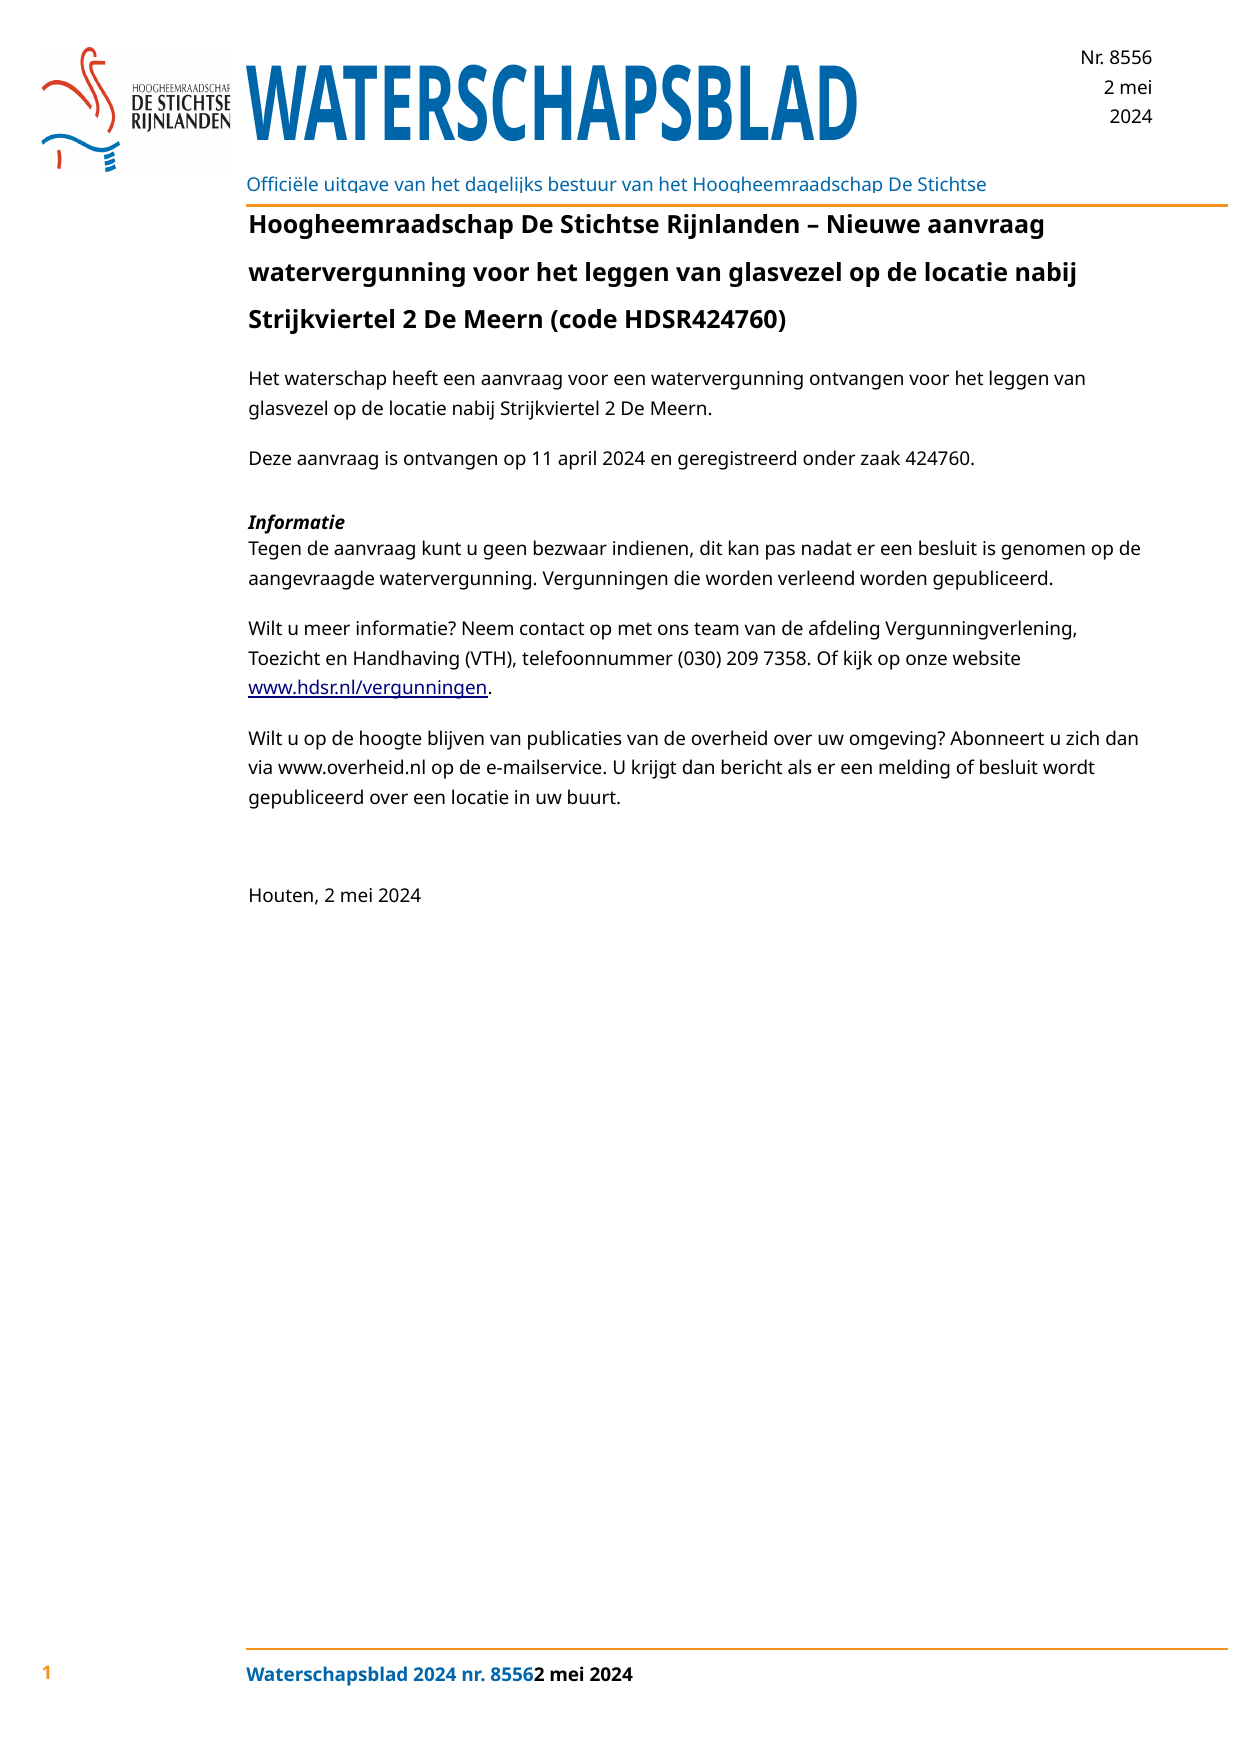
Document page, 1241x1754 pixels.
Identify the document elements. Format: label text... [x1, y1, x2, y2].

text Hoogheemraadschap De Stichtse Rijnlanden – Nieuwe aanvraag watervergunning voor het leggen van glasvezel op de locatie nabij Strijkviertel 2 De Meern (code HDSR424760) [248, 207, 1152, 336]
text Wilt u meer informatie? Neem contact op met ons team van de afdeling Vergunningverlening, Toezicht en Handhaving (VTH), telefoonnummer (030) 209 7358. Of kijk op onze website www.hdsr.nl/vergunningen. [248, 615, 1152, 700]
text Het waterschap heeft een aanvraag voor een watervergunning ontvangen voor het leggen van glasvezel op de locatie nabij Strijkviertel 2 De Meern. [248, 366, 1152, 421]
text Informatie [248, 509, 1152, 535]
text Houten, 2 mei 2024 [248, 882, 1152, 908]
text Tegen de aanvraag kunt u geen bezwaar indienen, dit kan pas nadat er een besluit is genomen op de aangevraagde watervergunning. Vergunningen die worden verleend worden gepubliceerd. [248, 535, 1152, 591]
text Wilt u op de hoogte blijven van publicaties van de overheid over uw omgeving? Abonneert u zich dan via www.overheid.nl op de e-mailservice. U krijgt dan bericht als er een melding of besluit wordt gepubliceerd over een locatie in uw buurt. [248, 725, 1152, 810]
text Deze aanvraag is ontvangen op 11 april 2024 en geregistreerd onder zaak 424760. [248, 446, 1152, 471]
picture [41, 47, 231, 172]
